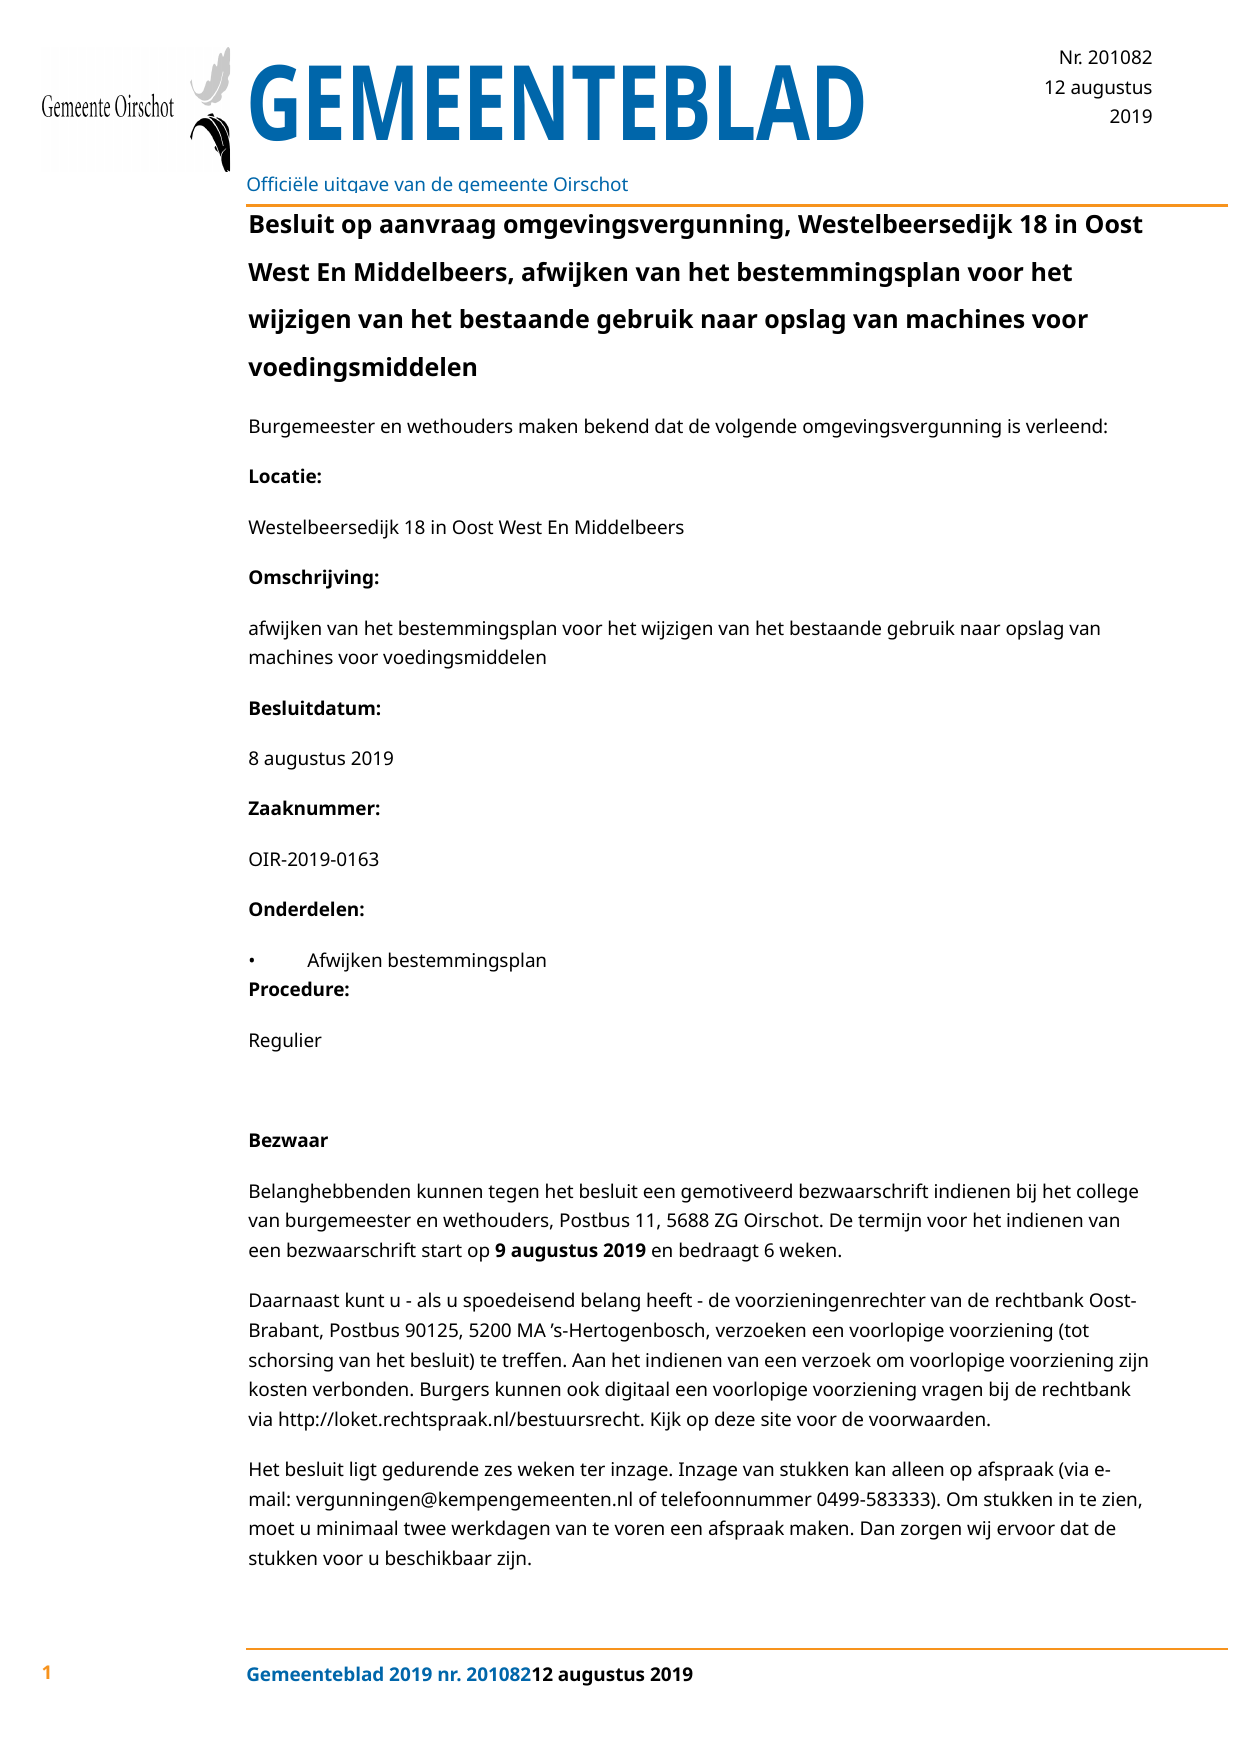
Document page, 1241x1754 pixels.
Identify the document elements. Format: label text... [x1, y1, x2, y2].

text Zaaknummer: [248, 796, 1152, 821]
list Afwijken bestemmingsplan [248, 947, 1152, 973]
text Daarnaast kunt u - als u spoedeisend belang heeft - de voorzieningenrechter van de rechtbank Oost-Brabant, Postbus 90125, 5200 MA ’s-Hertogenbosch, verzoeken een voorlopige voorziening (tot schorsing van het besluit) te treffen. Aan het indienen van een verzoek om voorlopige voorziening zijn kosten verbonden. Burgers kunnen ook digitaal een voorlopige voorziening vragen bij de rechtbank via http://loket.rechtspraak.nl/bestuursrecht. Kijk op deze site voor de voorwaarden. [248, 1288, 1152, 1432]
text Onderdelen: [248, 896, 1152, 922]
text Procedure: [248, 976, 1152, 1002]
text OIR-2019-0163 [248, 846, 1152, 872]
text Het besluit ligt gedurende zes weken ter inzage. Inzage van stukken kan alleen op afspraak (via e-mail: vergunningen@kempengemeenten.nl of telefoonnummer 0499-583333). Om stukken in te zien, moet u minimaal twee werkdagen van te voren een afspraak maken. Dan zorgen wij ervoor dat de stukken voor u beschikbaar zijn. [248, 1456, 1152, 1571]
text afwijken van het bestemmingsplan voor het wijzigen van het bestaande gebruik naar opslag van machines voor voedingsmiddelen [248, 615, 1152, 670]
text Burgemeester en wethouders maken bekend dat de volgende omgevingsvergunning is verleend: [248, 413, 1152, 439]
text 8 augustus 2019 [248, 745, 1152, 771]
text Belanghebbenden kunnen tegen het besluit een gemotiveerd bezwaarschrift indienen bij het college van burgemeester en wethouders, Postbus 11, 5688 ZG Oirschot. De termijn voor het indienen van een bezwaarschrift start op 9 augustus 2019 en bedraagt 6 weken. [248, 1178, 1152, 1263]
text Regulier [248, 1027, 1152, 1053]
text Locatie: [248, 463, 1152, 489]
picture [41, 47, 231, 172]
text Besluit op aanvraag omgevingsvergunning, Westelbeersedijk 18 in Oost West En Middelbeers, afwijken van het bestemmingsplan voor het wijzigen van het bestaande gebruik naar opslag van machines voor voedingsmiddelen [248, 207, 1152, 384]
text Westelbeersedijk 18 in Oost West En Middelbeers [248, 514, 1152, 540]
text Omschrijving: [248, 564, 1152, 590]
text Bezwaar [248, 1128, 1152, 1153]
text Besluitdatum: [248, 695, 1152, 721]
